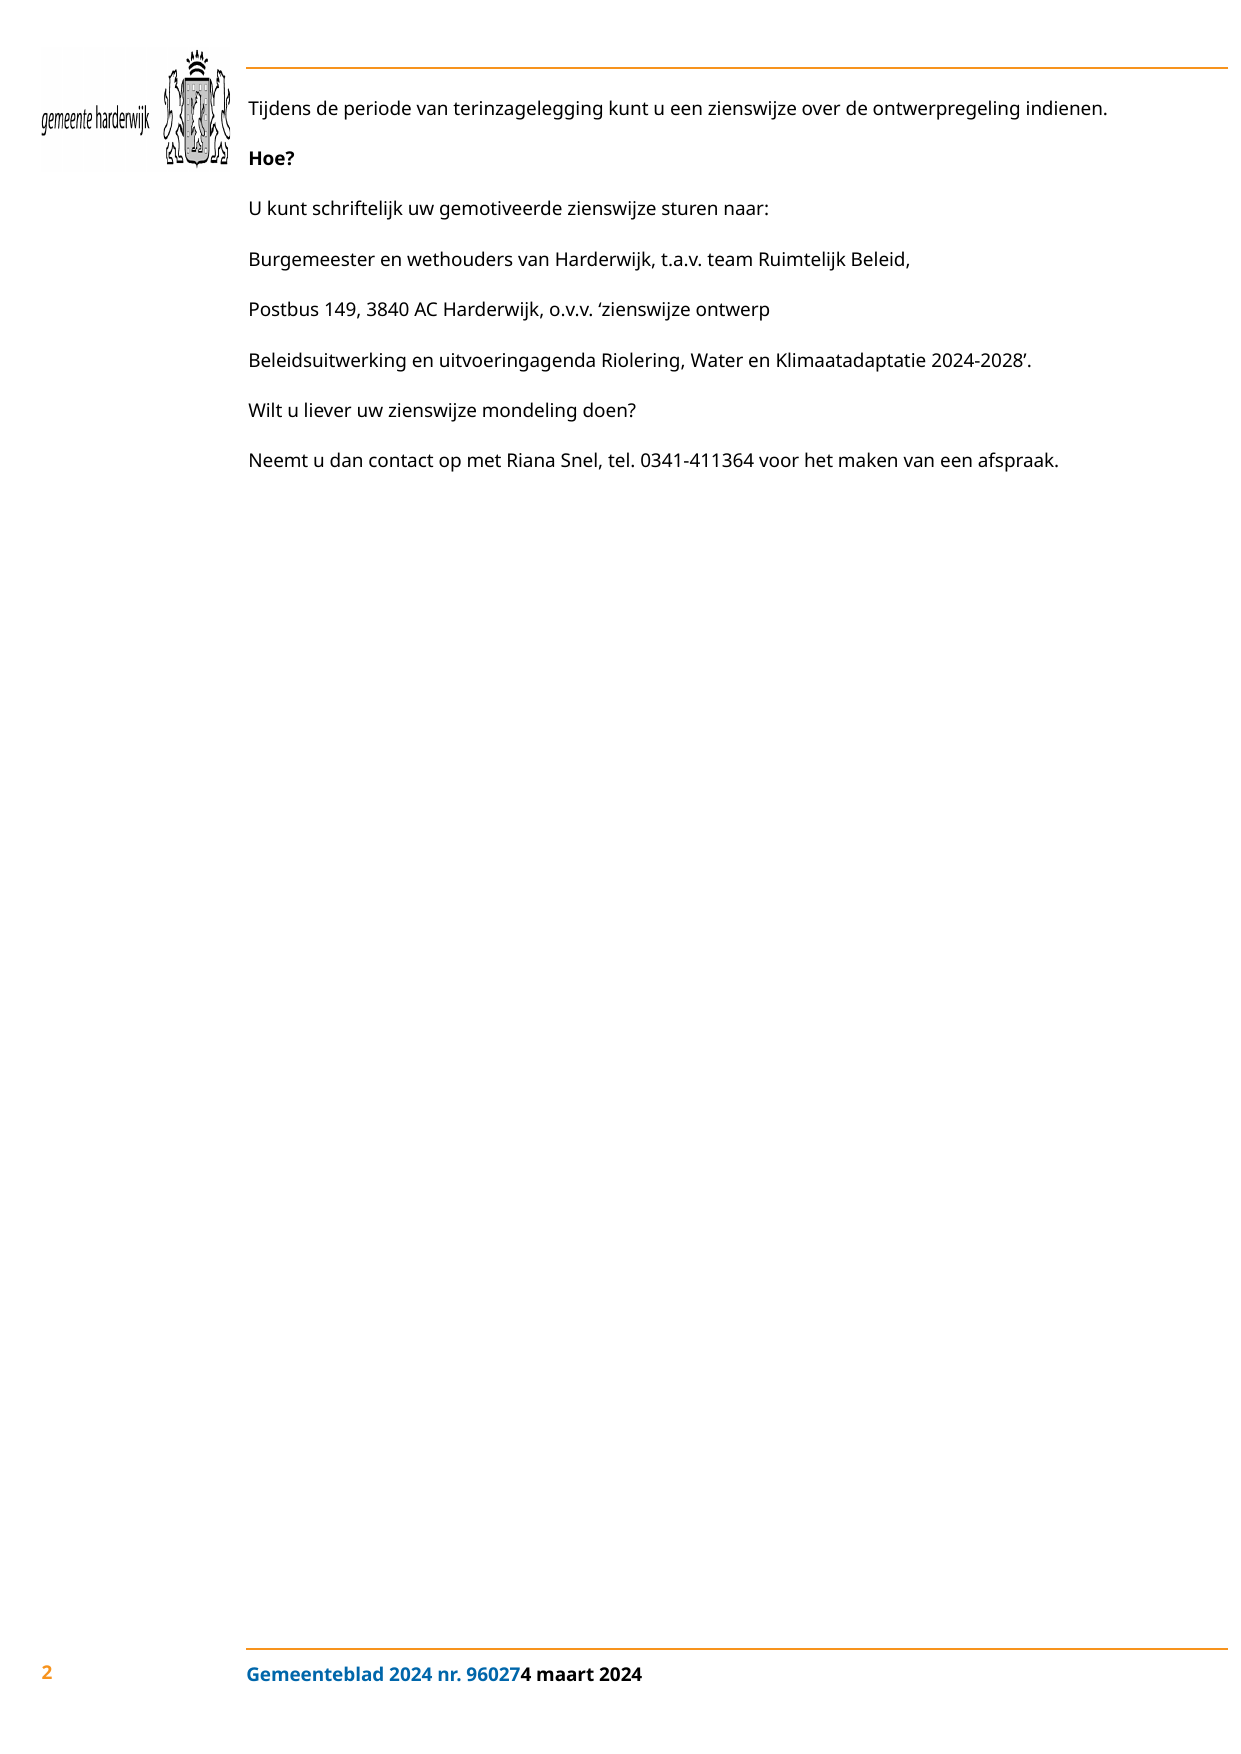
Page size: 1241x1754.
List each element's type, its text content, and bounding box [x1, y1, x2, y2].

text U kunt schriftelijk uw gemotiveerde zienswijze sturen naar: [248, 196, 1152, 221]
text Postbus 149, 3840 AC Harderwijk, o.v.v. ‘zienswijze ontwerp [248, 296, 1152, 322]
text Hoe? [248, 145, 1152, 171]
text Wilt u liever uw zienswijze mondeling doen? [248, 397, 1152, 423]
text Neemt u dan contact op met Riana Snel, tel. 0341-411364 voor het maken van een afspraak. [248, 448, 1152, 473]
text Burgemeester en wethouders van Harderwijk, t.a.v. team Ruimtelijk Beleid, [248, 246, 1152, 272]
text Tijdens de periode van terinzagelegging kunt u een zienswijze over de ontwerpregeling indienen. [248, 95, 1152, 121]
picture [41, 47, 231, 172]
text Beleidsuitwerking en uitvoeringagenda Riolering, Water en Klimaatadaptatie 2024-2028’. [248, 347, 1152, 373]
